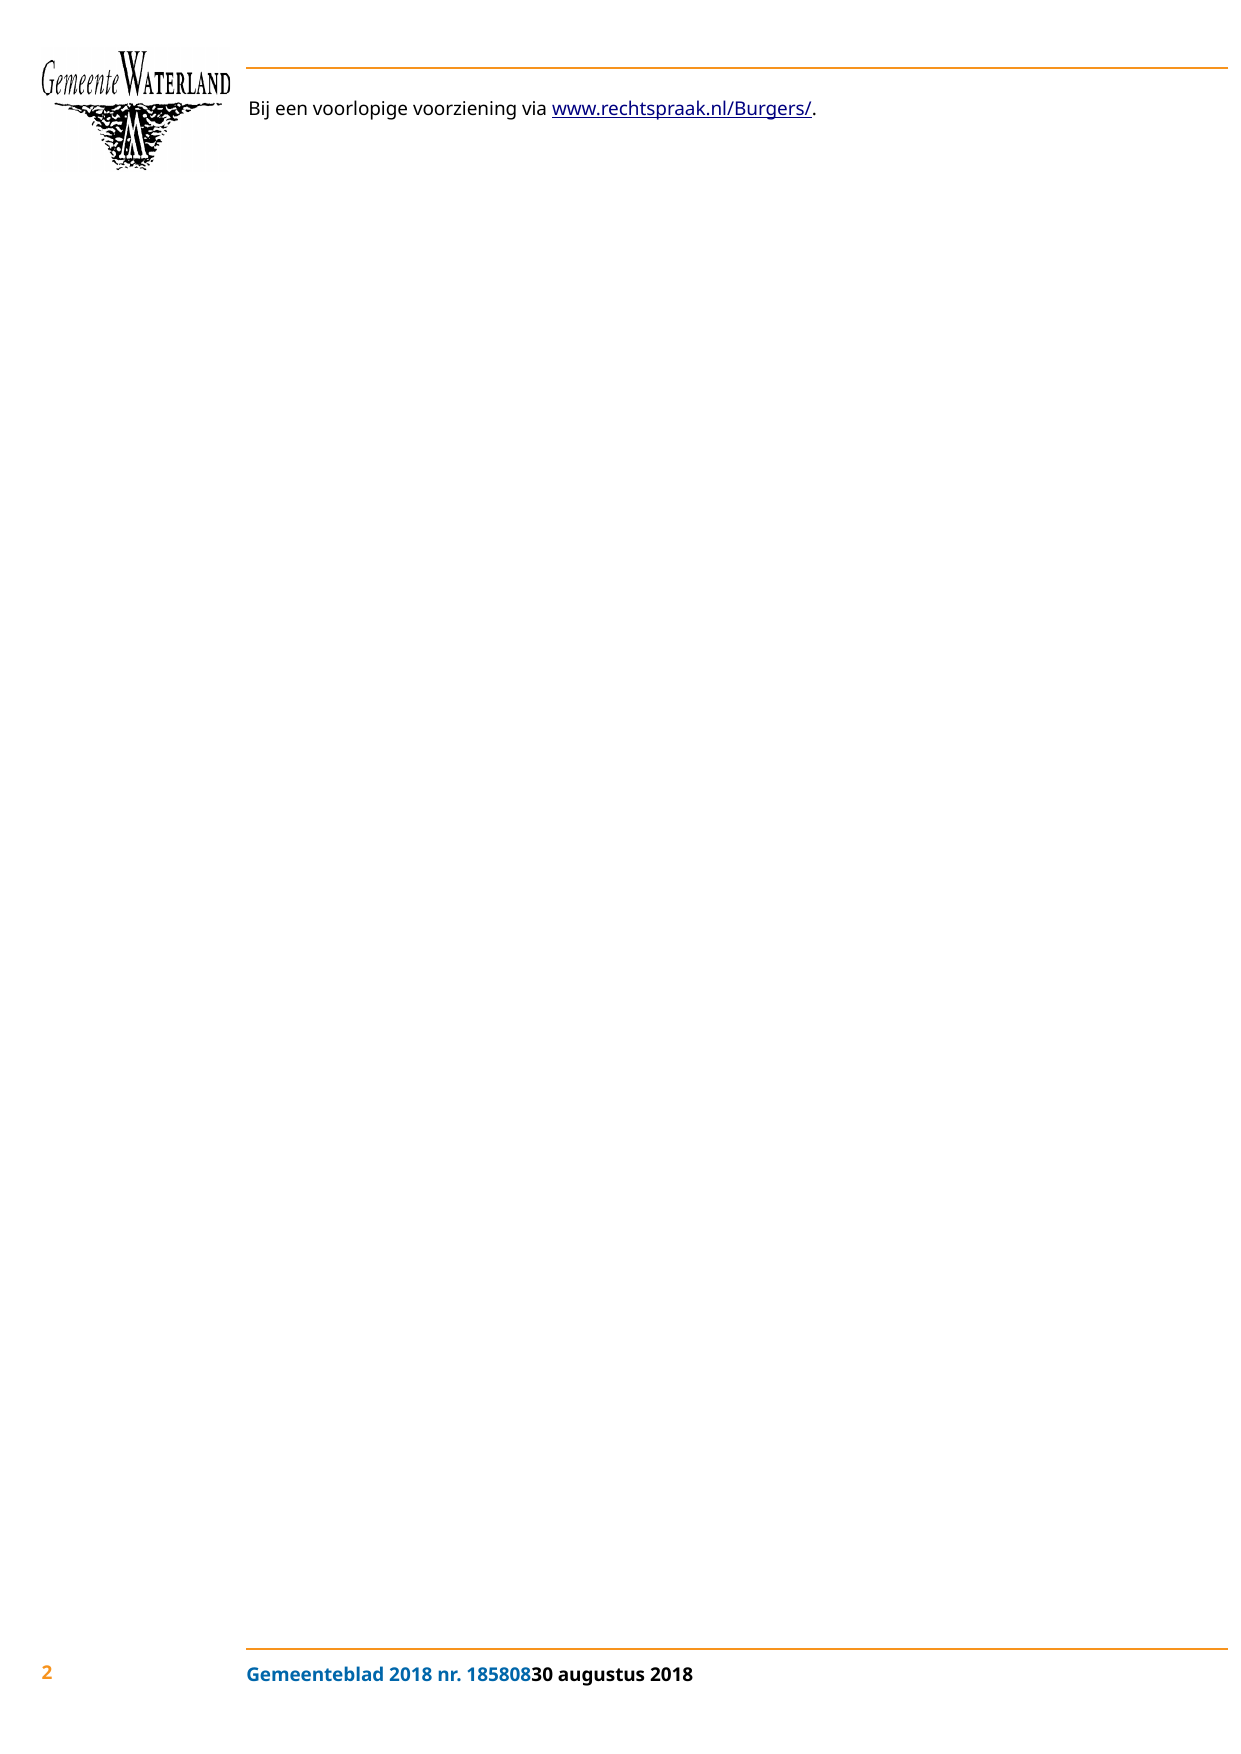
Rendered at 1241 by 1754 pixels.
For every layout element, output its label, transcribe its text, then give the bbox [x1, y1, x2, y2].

text Bij een voorlopige voorziening via www.rechtspraak.nl/Burgers/. [248, 95, 1152, 121]
picture [41, 47, 231, 172]
